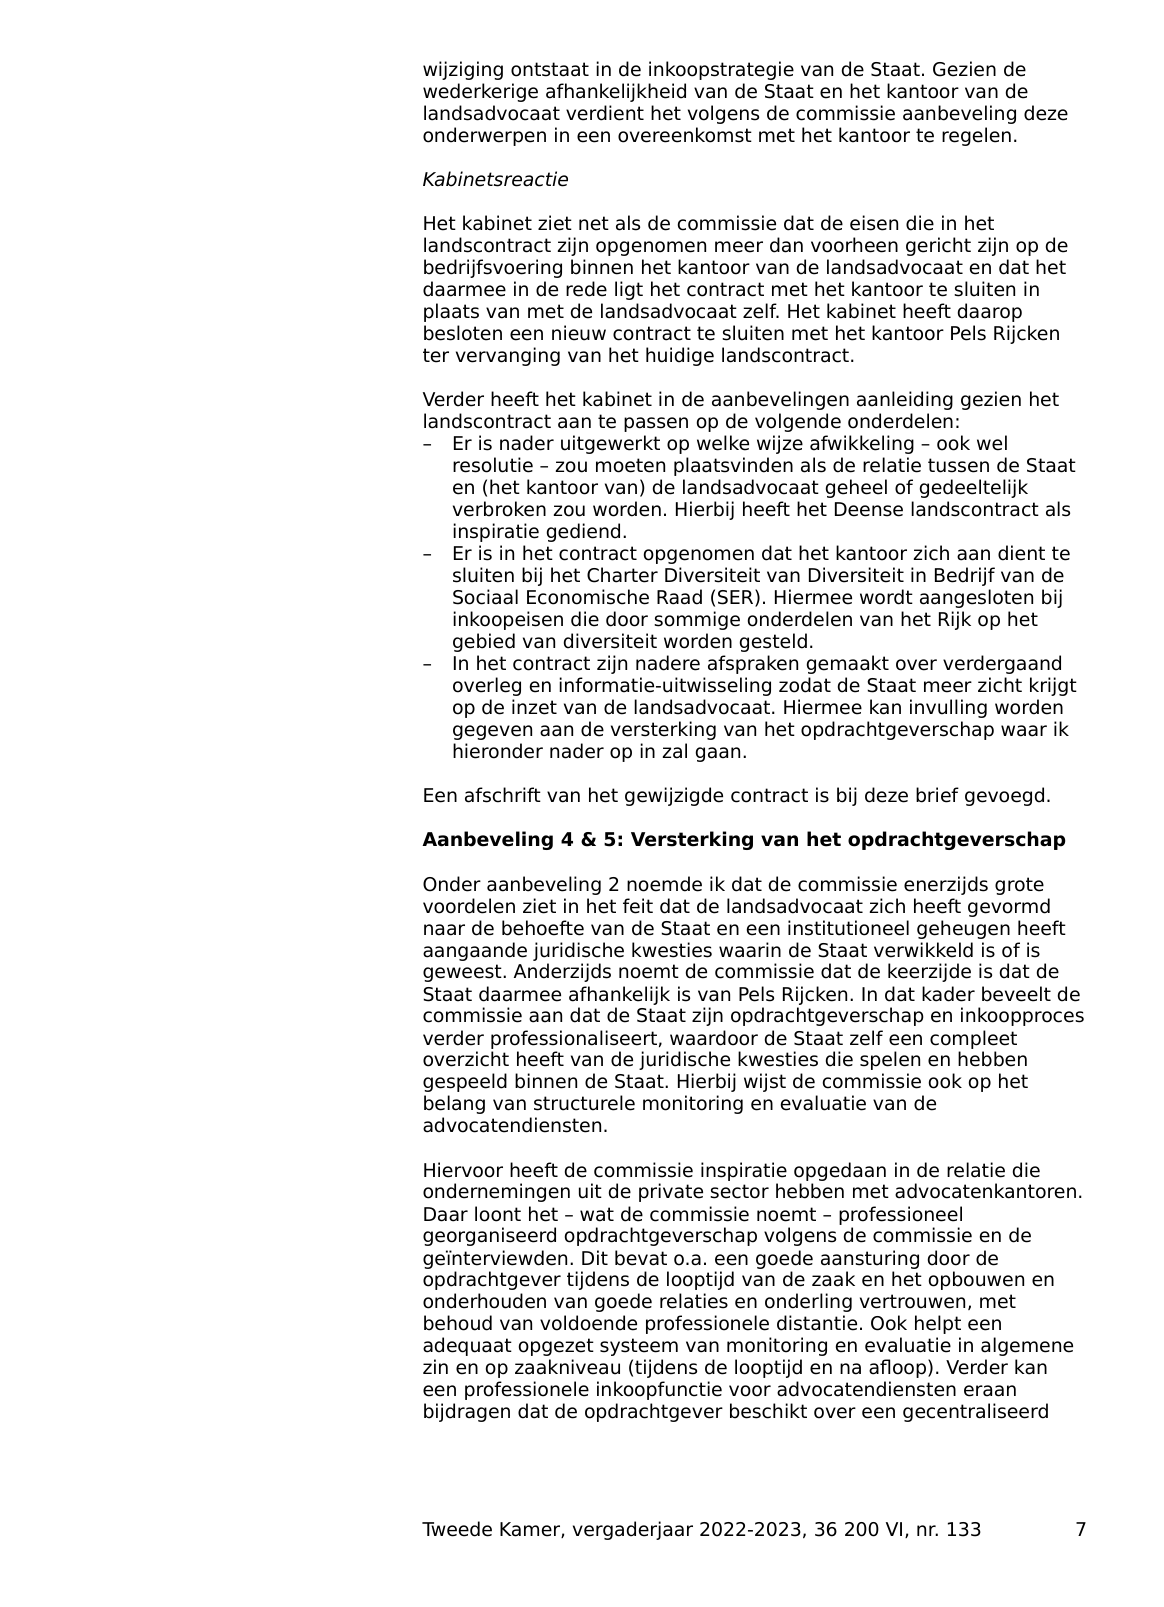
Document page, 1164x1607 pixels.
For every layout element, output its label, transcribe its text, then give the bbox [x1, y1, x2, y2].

text Verder heeft het kabinet in de aanbevelingen aanleiding gezien het landscontract aan te passen op de volgende onderdelen: [422, 389, 1087, 433]
text Een afschrift van het gewijzigde contract is bij deze brief gevoegd. [422, 785, 1087, 807]
text Hiervoor heeft de commissie inspiratie opgedaan in de relatie die ondernemingen uit de private sector hebben met advocatenkantoren. Daar loont het – wat de commissie noemt – professioneel georganiseerd opdrachtgeverschap volgens de commissie en de geïnterviewden. Dit bevat o.a. een goede aansturing door de opdrachtgever tijdens de looptijd van de zaak en het opbouwen en onderhouden van goede relaties en onderling vertrouwen, met behoud van voldoende professionele distantie. Ook helpt een adequaat opgezet systeem van monitoring en evaluatie in algemene zin en op zaakniveau (tijdens de looptijd en na afloop). Verder kan een professionele inkoopfunctie voor advocatendiensten eraan bijdragen dat de opdrachtgever beschikt over een gecentraliseerd [422, 1159, 1087, 1423]
text Het kabinet ziet net als de commissie dat de eisen die in het landscontract zijn opgenomen meer dan voorheen gericht zijn op de bedrijfsvoering binnen het kantoor van de landsadvocaat en dat het daarmee in de rede ligt het contract met het kantoor te sluiten in plaats van met de landsadvocaat zelf. Het kabinet heeft daarop besloten een nieuw contract te sluiten met het kantoor Pels Rijcken ter vervanging van het huidige landscontract. [422, 213, 1087, 367]
text wijziging ontstaat in de inkoopstrategie van de Staat. Gezien de wederkerige afhankelijkheid van de Staat en het kantoor van de landsadvocaat verdient het volgens de commissie aanbeveling deze onderwerpen in een overeenkomst met het kantoor te regelen. [422, 59, 1087, 147]
subtitle Kabinetsreactie [422, 169, 1087, 191]
text – Er is in het contract opgenomen dat het kantoor zich aan dient te sluiten bij het Charter Diversiteit van Diversiteit in Bedrijf van de Sociaal Economische Raad (SER). Hiermee wordt aangesloten bij inkoopeisen die door sommige onderdelen van het Rijk op het gebied van diversiteit worden gesteld. [422, 543, 1087, 653]
text – In het contract zijn nadere afspraken gemaakt over verdergaand overleg en informatie-uitwisseling zodat de Staat meer zicht krijgt op de inzet van de landsadvocaat. Hiermee kan invulling worden gegeven aan de versterking van het opdrachtgeverschap waar ik hieronder nader op in zal gaan. [422, 653, 1087, 763]
subtitle Aanbeveling 4 & 5: Versterking van het opdrachtgeverschap [422, 829, 1087, 851]
text – Er is nader uitgewerkt op welke wijze afwikkeling – ook wel resolutie – zou moeten plaatsvinden als de relatie tussen de Staat en (het kantoor van) de landsadvocaat geheel of gedeeltelijk verbroken zou worden. Hierbij heeft het Deense landscontract als inspiratie gediend. [422, 433, 1087, 543]
text Onder aanbeveling 2 noemde ik dat de commissie enerzijds grote voordelen ziet in het feit dat de landsadvocaat zich heeft gevormd naar de behoefte van de Staat en een institutioneel geheugen heeft aangaande juridische kwesties waarin de Staat verwikkeld is of is geweest. Anderzijds noemt de commissie dat de keerzijde is dat de Staat daarmee afhankelijk is van Pels Rijcken. In dat kader beveelt de commissie aan dat de Staat zijn opdrachtgeverschap en inkoopproces verder professionaliseert, waardoor de Staat zelf een compleet overzicht heeft van de juridische kwesties die spelen en hebben gespeeld binnen de Staat. Hierbij wijst de commissie ook op het belang van structurele monitoring en evaluatie van de advocatendiensten. [422, 873, 1087, 1137]
